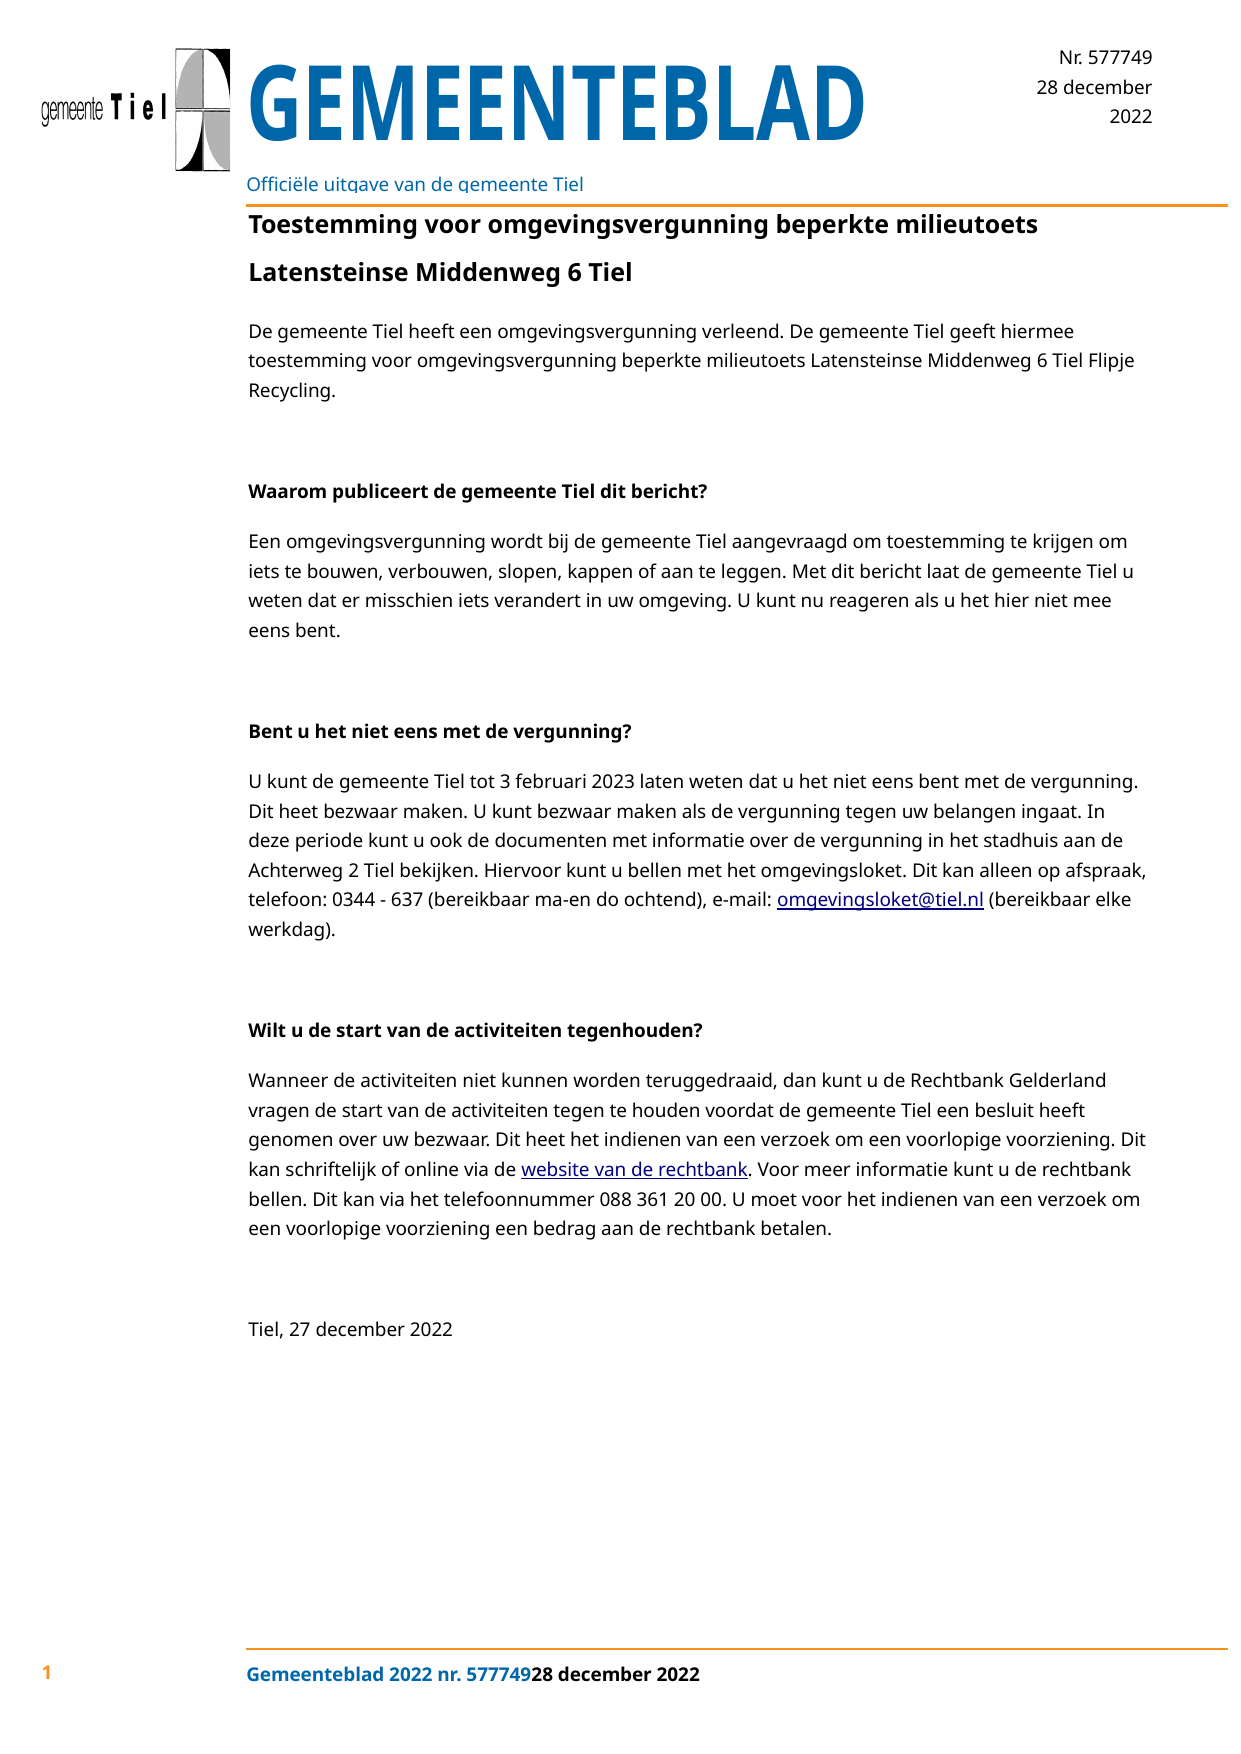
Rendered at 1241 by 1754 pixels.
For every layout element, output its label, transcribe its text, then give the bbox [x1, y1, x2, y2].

text De gemeente Tiel heeft een omgevingsvergunning verleend. De gemeente Tiel geeft hiermee toestemming voor omgevingsvergunning beperkte milieutoets Latensteinse Middenweg 6 Tiel Flipje Recycling. [248, 318, 1152, 403]
text Tiel, 27 december 2022 [248, 1316, 1152, 1342]
text Een omgevingsvergunning wordt bij de gemeente Tiel aangevraagd om toestemming te krijgen om iets te bouwen, verbouwen, slopen, kappen of aan te leggen. Met dit bericht laat de gemeente Tiel u weten dat er misschien iets verandert in uw omgeving. U kunt nu reageren als u het hier niet mee eens bent. [248, 528, 1152, 643]
text Bent u het niet eens met de vergunning? [248, 718, 1152, 744]
text Wilt u de start van de activiteiten tegenhouden? [248, 1017, 1152, 1043]
text Toestemming voor omgevingsvergunning beperkte milieutoets Latensteinse Middenweg 6 Tiel [248, 207, 1152, 288]
text Wanneer de activiteiten niet kunnen worden teruggedraaid, dan kunt u de Rechtbank Gelderland vragen de start van de activiteiten tegen te houden voordat de gemeente Tiel een besluit heeft genomen over uw bezwaar. Dit heet het indienen van een verzoek om een voorlopige voorziening. Dit kan schriftelijk of online via de website van de rechtbank. Voor meer informatie kunt u de rechtbank bellen. Dit kan via het telefoonnummer 088 361 20 00. U moet voor het indienen van een verzoek om een voorlopige voorziening een bedrag aan de rechtbank betalen. [248, 1067, 1152, 1241]
text U kunt de gemeente Tiel tot 3 februari 2023 laten weten dat u het niet eens bent met de vergunning. Dit heet bezwaar maken. U kunt bezwaar maken als de vergunning tegen uw belangen ingaat. In deze periode kunt u ook de documenten met informatie over de vergunning in het stadhuis aan de Achterweg 2 Tiel bekijken. Hiervoor kunt u bellen met het omgevingsloket. Dit kan alleen op afspraak, telefoon: 0344 - 637 (bereikbaar ma-en do ochtend), e-mail: omgevingsloket@tiel.nl (bereikbaar elke werkdag). [248, 768, 1152, 942]
text Waarom publiceert de gemeente Tiel dit bericht? [248, 478, 1152, 504]
picture [41, 47, 231, 172]
